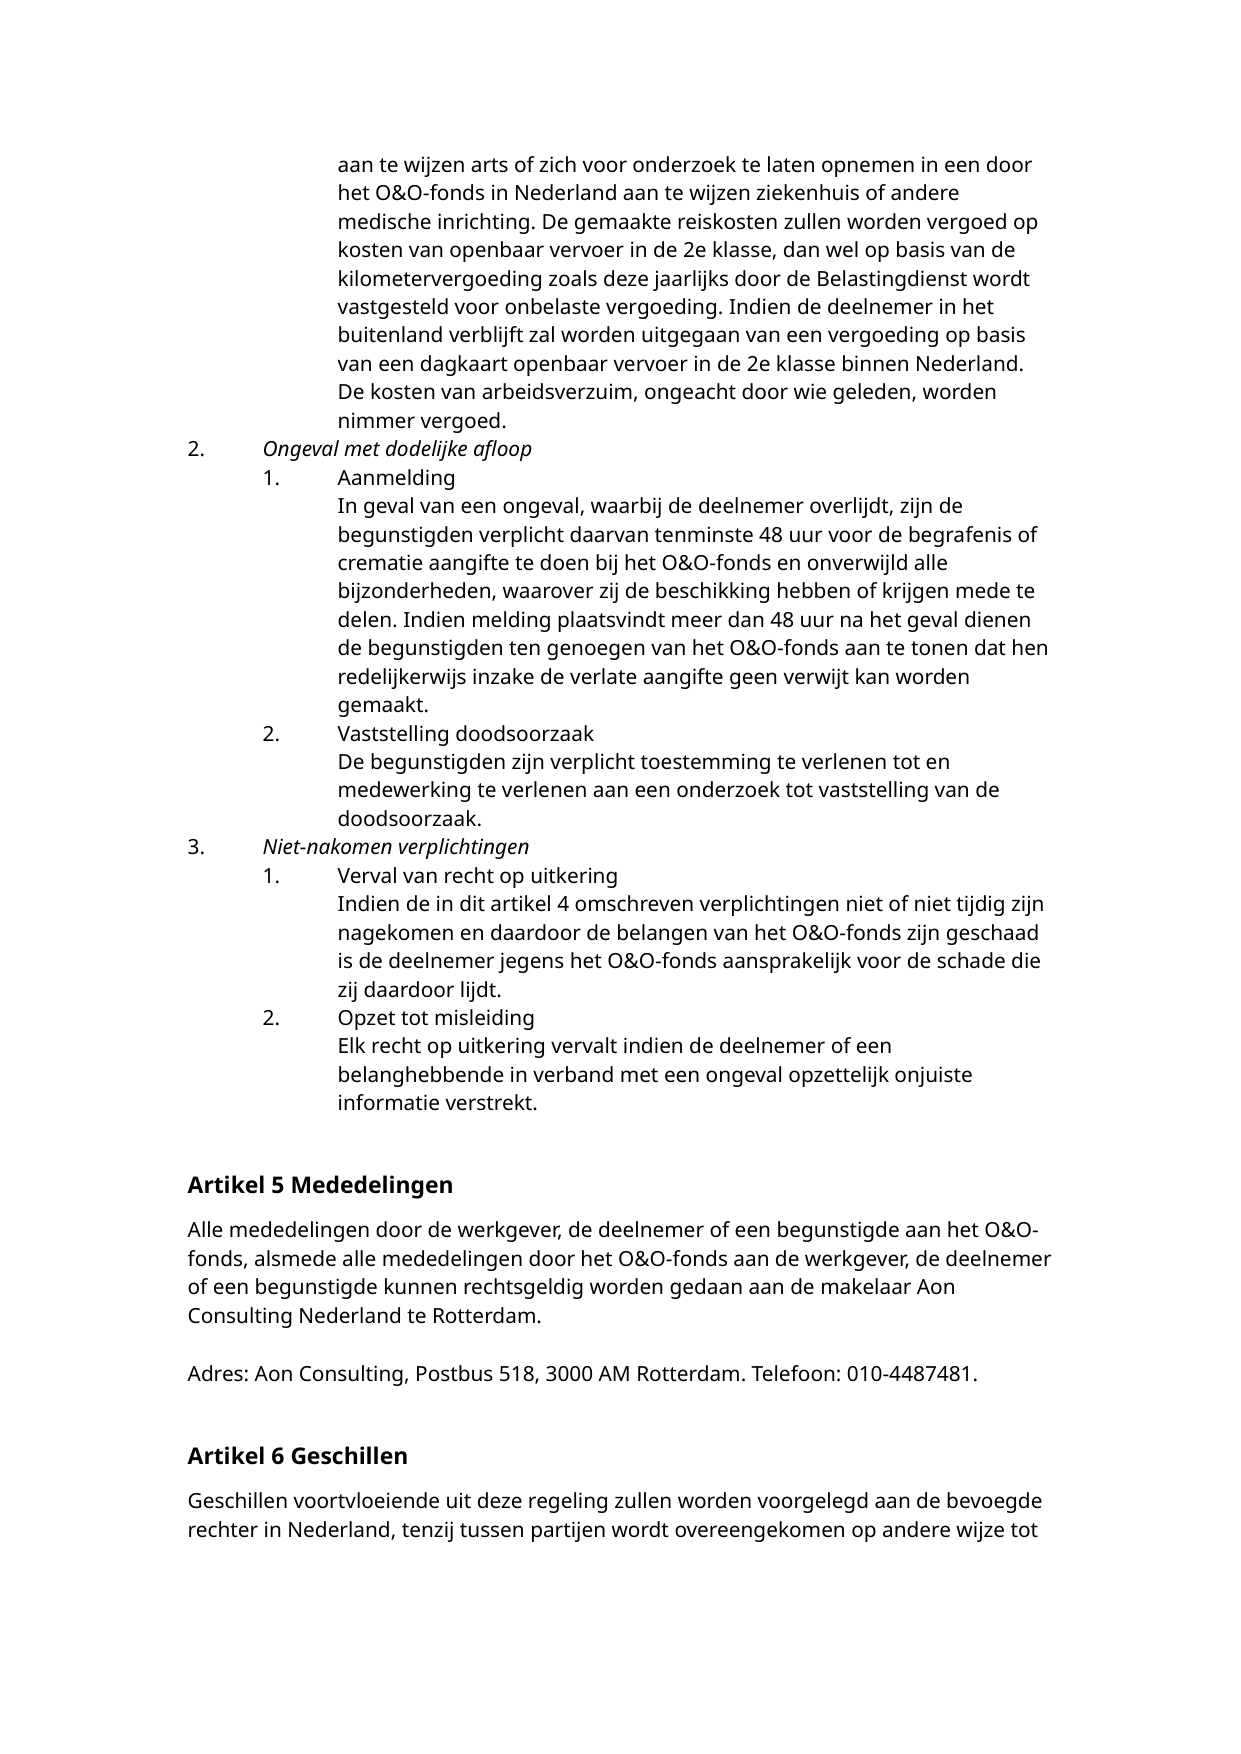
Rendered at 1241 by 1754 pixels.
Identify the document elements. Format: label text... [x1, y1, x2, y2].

text Adres: Aon Consulting, Postbus 518, 3000 AM Rotterdam. Telefoon: 010-4487481. [187, 1359, 1053, 1388]
text Alle mededelingen door de werkgever, de deelnemer of een begunstigde aan het O&O-fonds, alsmede alle mededelingen door het O&O-fonds aan de werkgever, de deelnemer of een begunstigde kunnen rechtsgeldig worden gedaan aan de makelaar Aon Consulting Nederland te Rotterdam. [187, 1216, 1053, 1329]
subtitle Artikel 6 Geschillen [187, 1440, 1053, 1472]
list Aanmelding [262, 463, 1053, 491]
list De begunstigden zijn verplicht toestemming te verlenen tot en medewerking te verlenen aan een onderzoek tot vaststelling van de doodsoorzaak. [262, 747, 1053, 832]
list In geval van een ongeval, waarbij de deelnemer overlijdt, zijn de begunstigden verplicht daarvan tenminste 48 uur voor de begrafenis of crematie aangifte te doen bij het O&O-fonds en onverwijld alle bijzonderheden, waarover zij de beschikking hebben of krijgen mede te delen. Indien melding plaatsvindt meer dan 48 uur na het geval dienen de begunstigden ten genoegen van het O&O-fonds aan te tonen dat hen redelijkerwijs inzake de verlate aangifte geen verwijt kan worden gemaakt. [262, 491, 1053, 719]
list Indien de in dit artikel 4 omschreven verplichtingen niet of niet tijdig zijn nagekomen en daardoor de belangen van het O&O-fonds zijn geschaad is de deelnemer jegens het O&O-fonds aansprakelijk voor de schade die zij daardoor lijdt. [262, 889, 1053, 1003]
list Elk recht op uitkering vervalt indien de deelnemer of een belanghebbende in verband met een ongeval opzettelijk onjuiste informatie verstrekt. [262, 1032, 1053, 1117]
subtitle Artikel 5 Mededelingen [187, 1169, 1053, 1201]
list aan te wijzen arts of zich voor onderzoek te laten opnemen in een door het O&O-fonds in Nederland aan te wijzen ziekenhuis of andere medische inrichting. De gemaakte reiskosten zullen worden vergoed op kosten van openbaar vervoer in de 2e klasse, dan wel op basis van de kilometervergoeding zoals deze jaarlijks door de Belastingdienst wordt vastgesteld voor onbelaste vergoeding. Indien de deelnemer in het buitenland verblijft zal worden uitgegaan van een vergoeding op basis van een dagkaart openbaar vervoer in de 2e klasse binnen Nederland. De kosten van arbeidsverzuim, ongeacht door wie geleden, worden nimmer vergoed. [262, 150, 1053, 434]
list Vaststelling doodsoorzaak [262, 719, 1053, 747]
list Ongeval met dodelijke afloop [187, 434, 1053, 463]
text Geschillen voortvloeiende uit deze regeling zullen worden voorgelegd aan de bevoegde rechter in Nederland, tenzij tussen partijen wordt overeengekomen op andere wijze tot [187, 1487, 1053, 1543]
list Opzet tot misleiding [262, 1003, 1053, 1032]
list Niet-nakomen verplichtingen [187, 832, 1053, 861]
list Verval van recht op uitkering [262, 861, 1053, 889]
